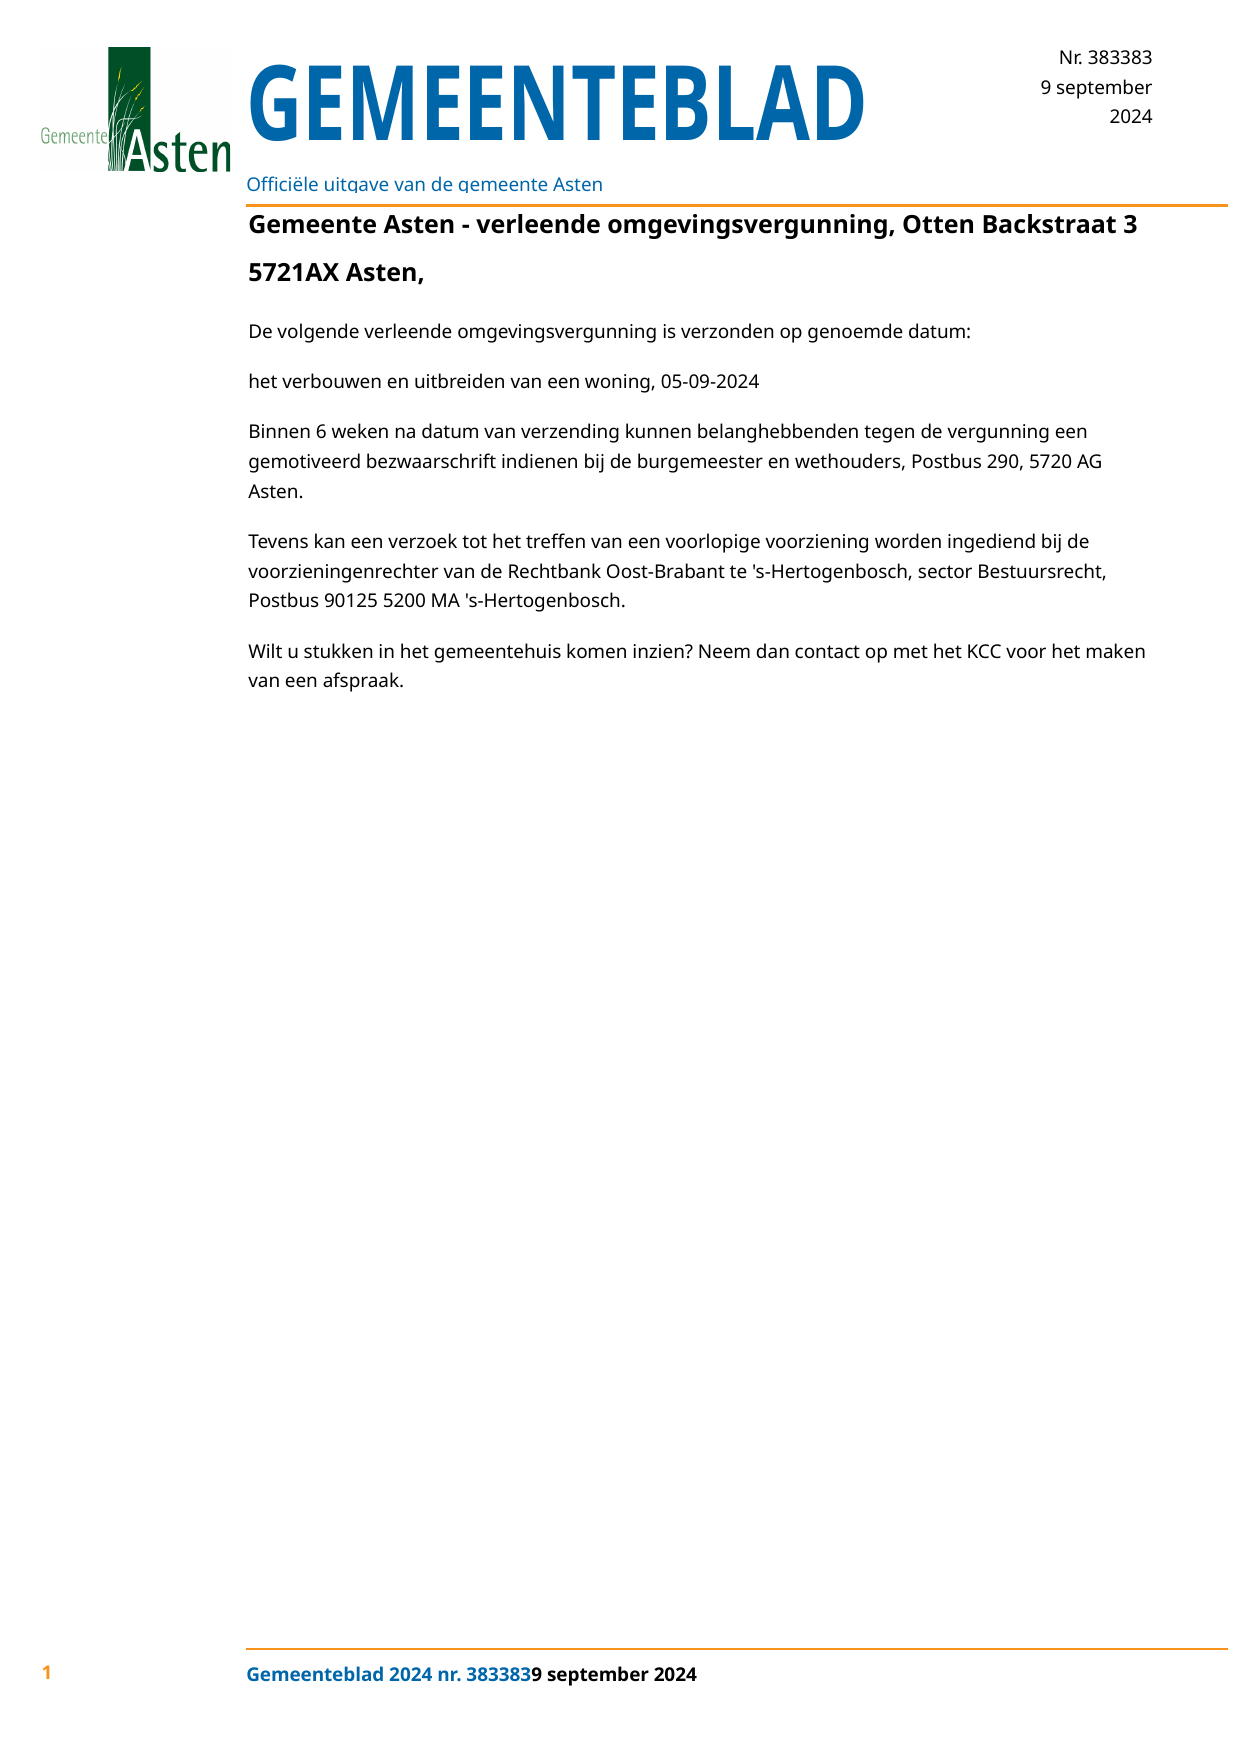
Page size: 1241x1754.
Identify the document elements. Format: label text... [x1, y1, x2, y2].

text Wilt u stukken in het gemeentehuis komen inzien? Neem dan contact op met het KCC voor het maken van een afspraak. [248, 638, 1152, 693]
text Gemeente Asten - verleende omgevingsvergunning, Otten Backstraat 3 5721AX Asten, [248, 207, 1152, 288]
text Binnen 6 weken na datum van verzending kunnen belanghebbenden tegen de vergunning een gemotiveerd bezwaarschrift indienen bij de burgemeester en wethouders, Postbus 290, 5720 AG Asten. [248, 419, 1152, 504]
picture [41, 47, 231, 172]
text Tevens kan een verzoek tot het treffen van een voorlopige voorziening worden ingediend bij de voorzieningenrechter van de Rechtbank Oost-Brabant te 's-Hertogenbosch, sector Bestuursrecht, Postbus 90125 5200 MA 's-Hertogenbosch. [248, 528, 1152, 613]
text het verbouwen en uitbreiden van een woning, 05-09-2024 [248, 368, 1152, 394]
text De volgende verleende omgevingsvergunning is verzonden op genoemde datum: [248, 318, 1152, 344]
